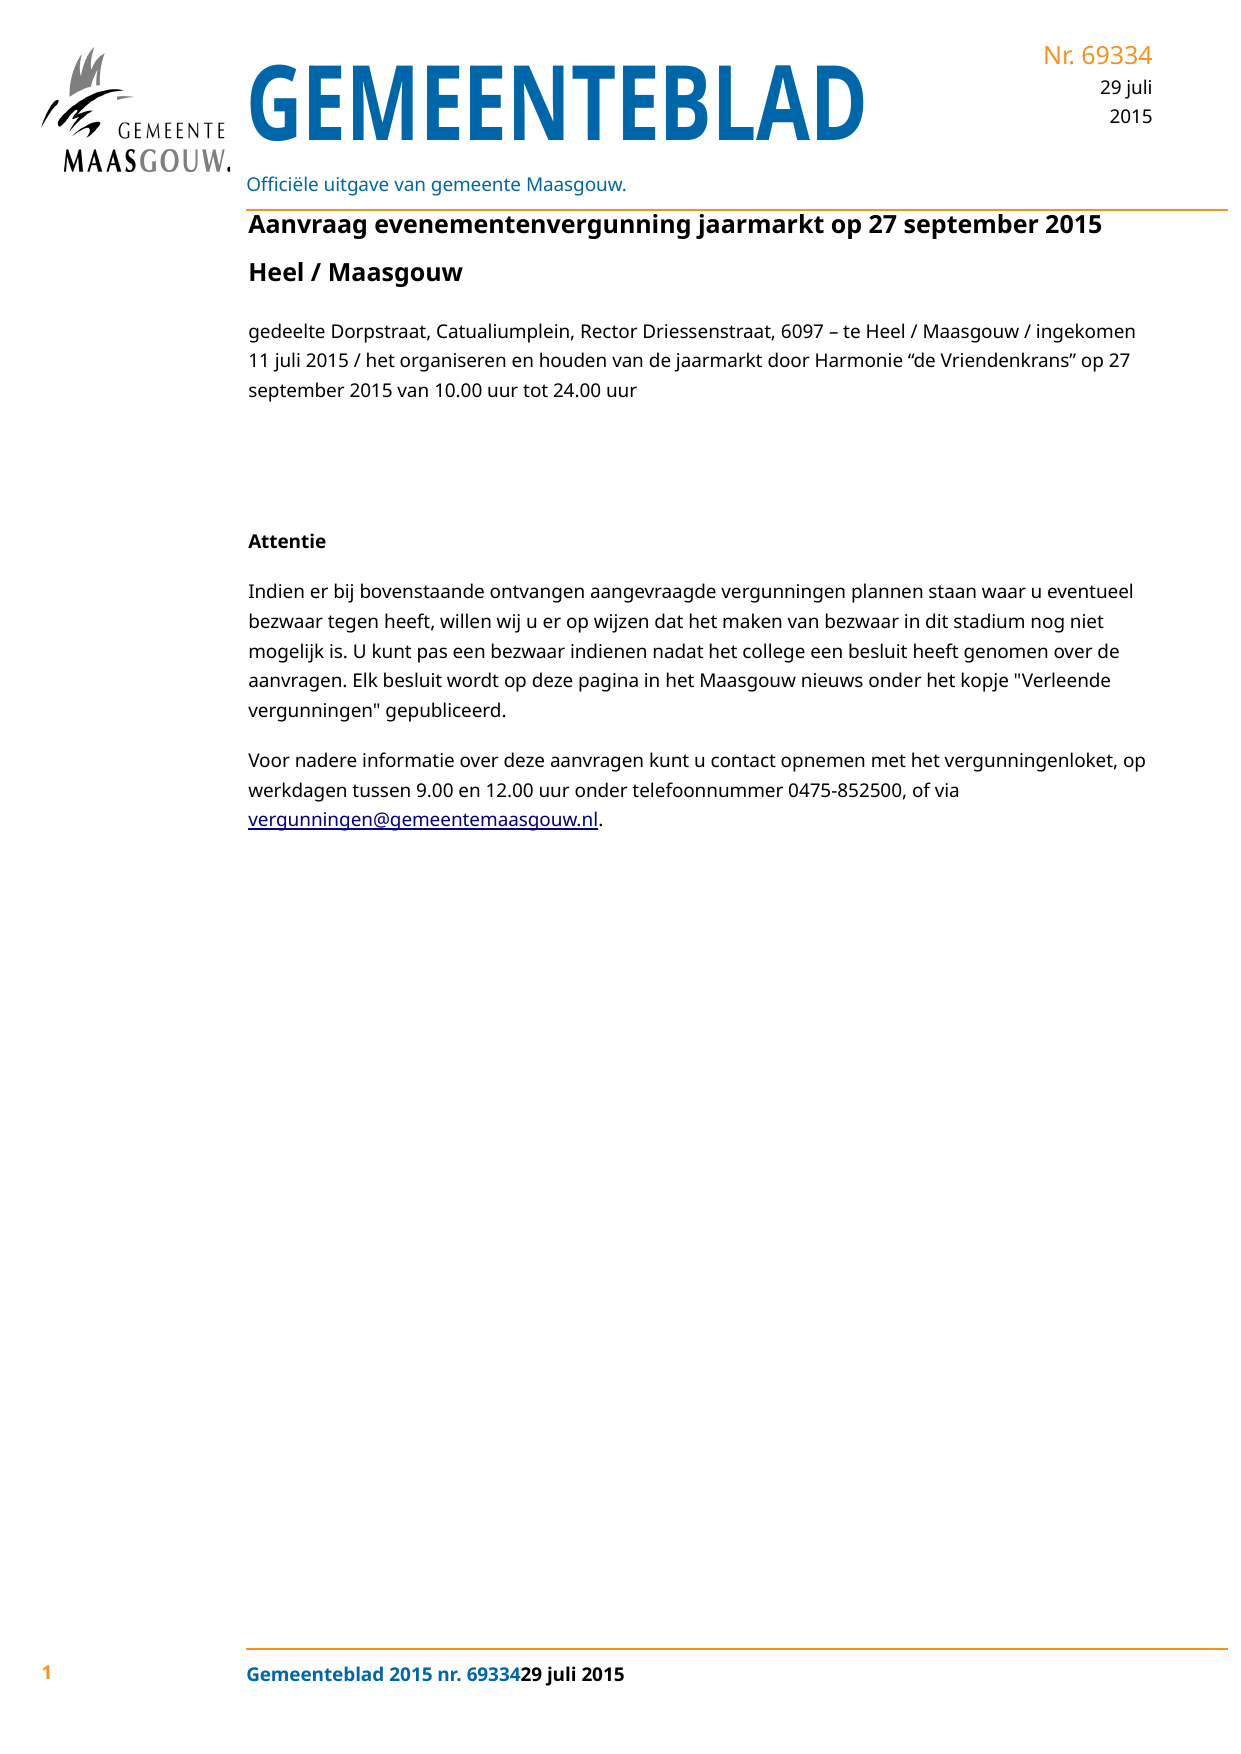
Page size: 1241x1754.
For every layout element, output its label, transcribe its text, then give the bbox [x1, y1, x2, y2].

text Attentie [248, 528, 1152, 554]
text Aanvraag evenementenvergunning jaarmarkt op 27 september 2015 Heel / Maasgouw [248, 211, 1152, 288]
picture [41, 47, 231, 172]
text Voor nadere informatie over deze aanvragen kunt u contact opnemen met het vergunningenloket, op werkdagen tussen 9.00 en 12.00 uur onder telefoonnummer 0475-852500, of via vergunningen@gemeentemaasgouw.nl. [248, 747, 1152, 832]
text Indien er bij bovenstaande ontvangen aangevraagde vergunningen plannen staan waar u eventueel bezwaar tegen heeft, willen wij u er op wijzen dat het maken van bezwaar in dit stadium nog niet mogelijk is. U kunt pas een bezwaar indienen nadat het college een besluit heeft genomen over de aanvragen. Elk besluit wordt op deze pagina in het Maasgouw nieuws onder het kopje "Verleende vergunningen" gepubliceerd. [248, 579, 1152, 723]
text gedeelte Dorpstraat, Catualiumplein, Rector Driessenstraat, 6097 – te Heel / Maasgouw / ingekomen 11 juli 2015 / het organiseren en houden van de jaarmarkt door Harmonie “de Vriendenkrans” op 27 september 2015 van 10.00 uur tot 24.00 uur [248, 318, 1152, 403]
